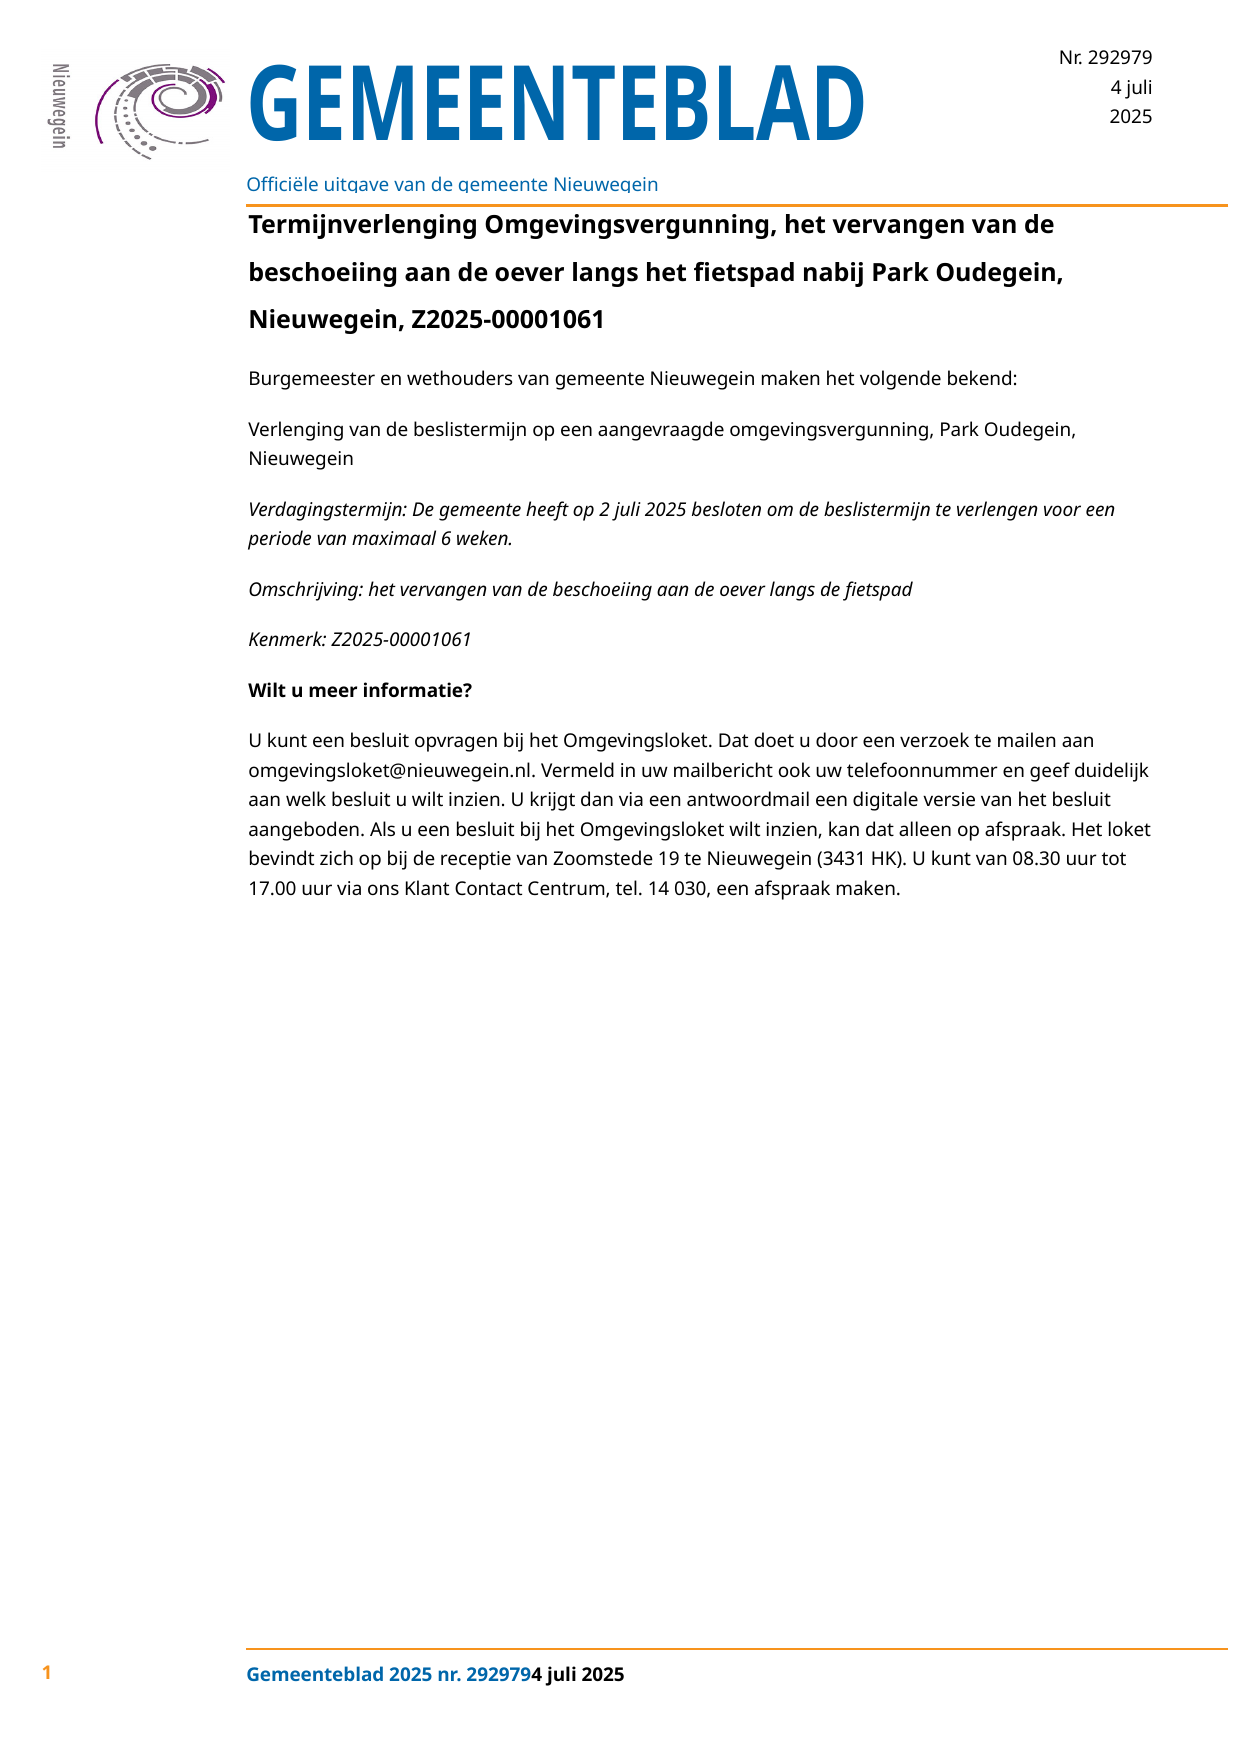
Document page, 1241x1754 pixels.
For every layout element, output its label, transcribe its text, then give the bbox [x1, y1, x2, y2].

text Verlenging van de beslistermijn op een aangevraagde omgevingsvergunning, Park Oudegein, Nieuwegein [248, 416, 1152, 471]
text U kunt een besluit opvragen bij het Omgevingsloket. Dat doet u door een verzoek te mailen aan omgevingsloket@nieuwegein.nl. Vermeld in uw mailbericht ook uw telefoonnummer en geef duidelijk aan welk besluit u wilt inzien. U krijgt dan via een antwoordmail een digitale versie van het besluit aangeboden. Als u een besluit bij het Omgevingsloket wilt inzien, kan dat alleen op afspraak. Het loket bevindt zich op bij de receptie van Zoomstede 19 te Nieuwegein (3431 HK). U kunt van 08.30 uur tot 17.00 uur via ons Klant Contact Centrum, tel. 14 030, een afspraak maken. [248, 727, 1152, 901]
text Omschrijving: het vervangen van de beschoeiing aan de oever langs de fietspad [248, 576, 1152, 602]
text Termijnverlenging Omgevingsvergunning, het vervangen van de beschoeiing aan de oever langs het fietspad nabij Park Oudegein, Nieuwegein, Z2025-00001061 [248, 207, 1152, 336]
text Verdagingstermijn: De gemeente heeft op 2 juli 2025 besloten om de beslistermijn te verlengen voor een periode van maximaal 6 weken. [248, 496, 1152, 551]
text Burgemeester en wethouders van gemeente Nieuwegein maken het volgende bekend: [248, 366, 1152, 391]
text Kenmerk: Z2025-00001061 [248, 626, 1152, 652]
text Wilt u meer informatie? [248, 677, 1152, 702]
picture [41, 47, 231, 172]
